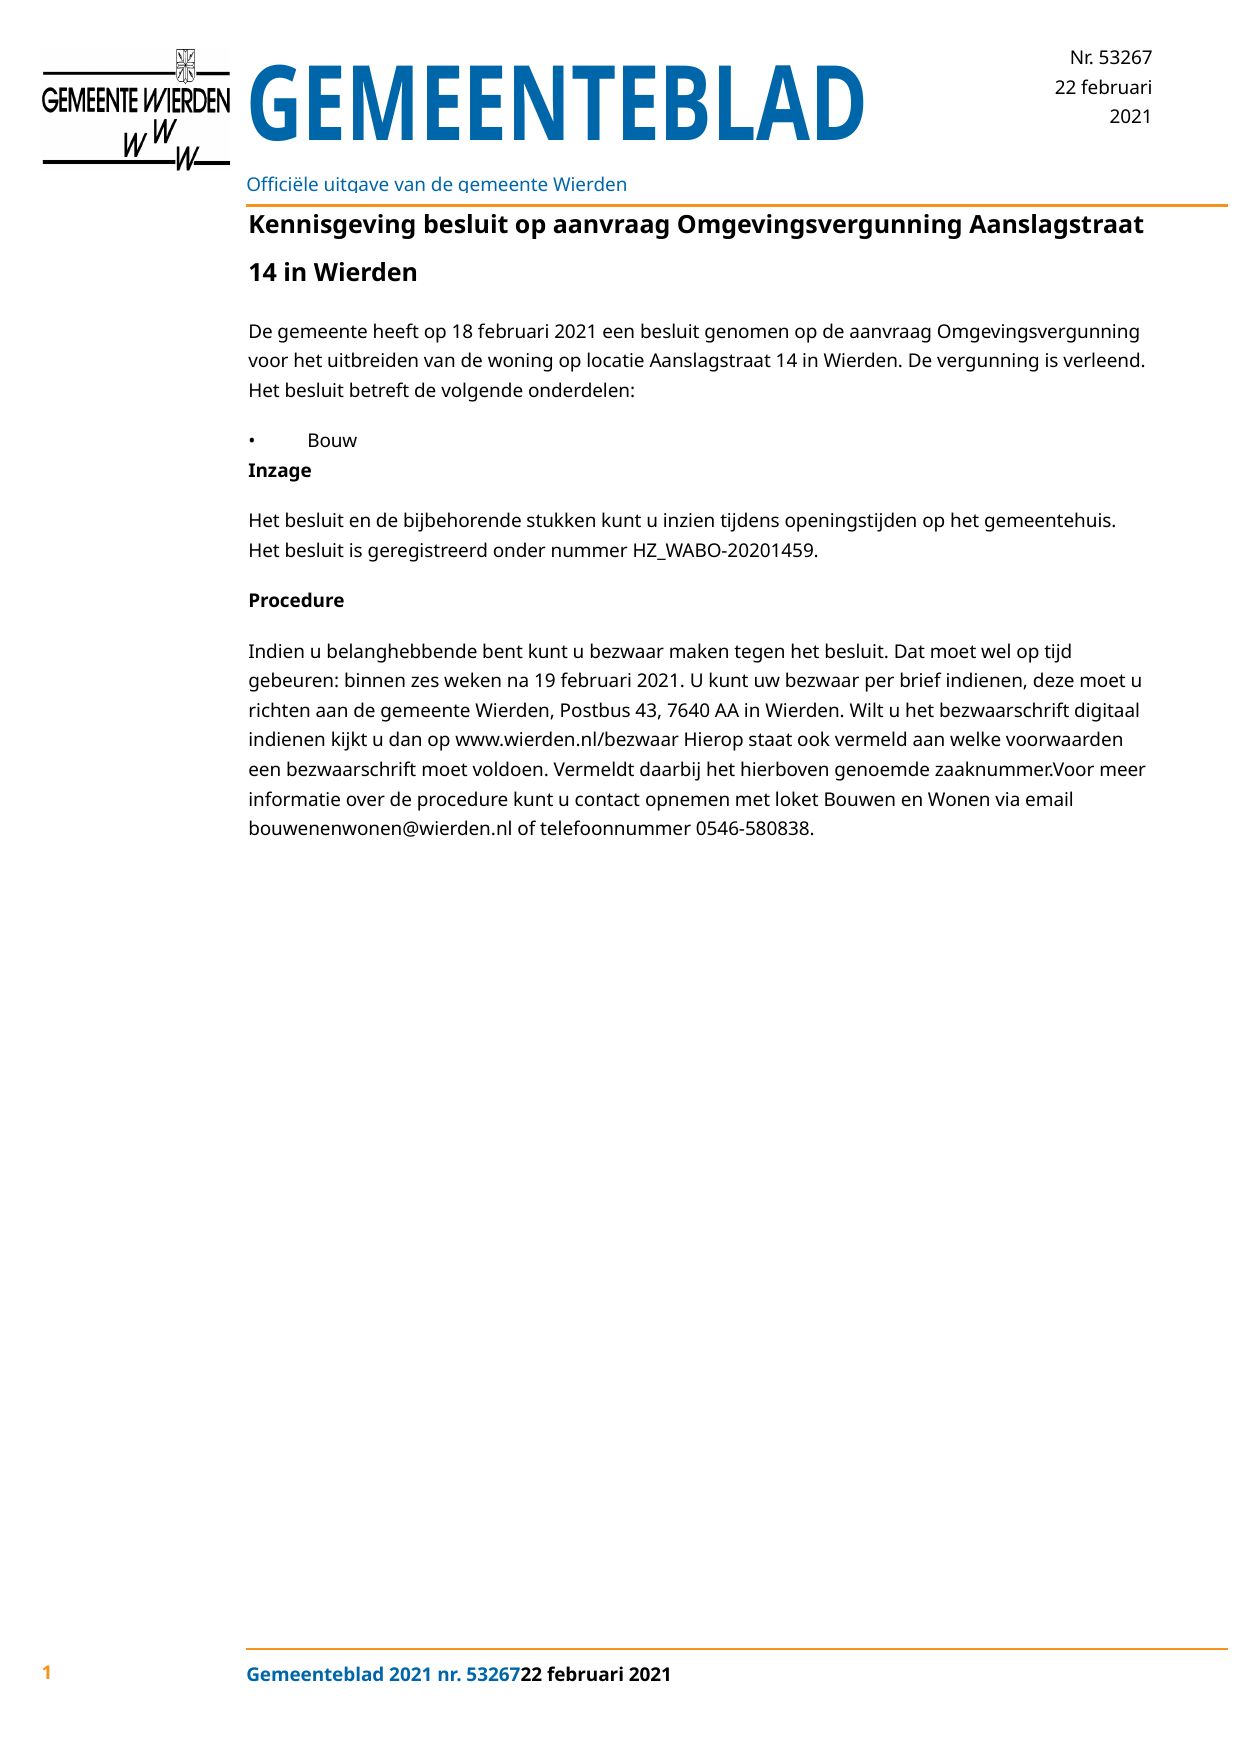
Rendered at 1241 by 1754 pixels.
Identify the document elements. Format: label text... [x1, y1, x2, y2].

picture [41, 47, 231, 172]
text Indien u belanghebbende bent kunt u bezwaar maken tegen het besluit. Dat moet wel op tijd gebeuren: binnen zes weken na 19 februari 2021. U kunt uw bezwaar per brief indienen, deze moet u richten aan de gemeente Wierden, Postbus 43, 7640 AA in Wierden. Wilt u het bezwaarschrift digitaal indienen kijkt u dan op www.wierden.nl/bezwaar Hierop staat ook vermeld aan welke voorwaarden een bezwaarschrift moet voldoen. Vermeldt daarbij het hierboven genoemde zaaknummer.Voor meer informatie over de procedure kunt u contact opnemen met loket Bouwen en Wonen via email bouwenenwonen@wierden.nl of telefoonnummer 0546-580838. [248, 638, 1152, 841]
text Kennisgeving besluit op aanvraag Omgevingsvergunning Aanslagstraat 14 in Wierden [248, 207, 1152, 288]
text Het besluit en de bijbehorende stukken kunt u inzien tijdens openingstijden op het gemeentehuis. Het besluit is geregistreerd onder nummer HZ_WABO-20201459. [248, 507, 1152, 563]
text Inzage [248, 457, 1152, 483]
text Procedure [248, 587, 1152, 613]
text De gemeente heeft op 18 februari 2021 een besluit genomen op de aanvraag Omgevingsvergunning voor het uitbreiden van de woning op locatie Aanslagstraat 14 in Wierden. De vergunning is verleend. Het besluit betreft de volgende onderdelen: [248, 318, 1152, 403]
list Bouw [248, 427, 1152, 453]
